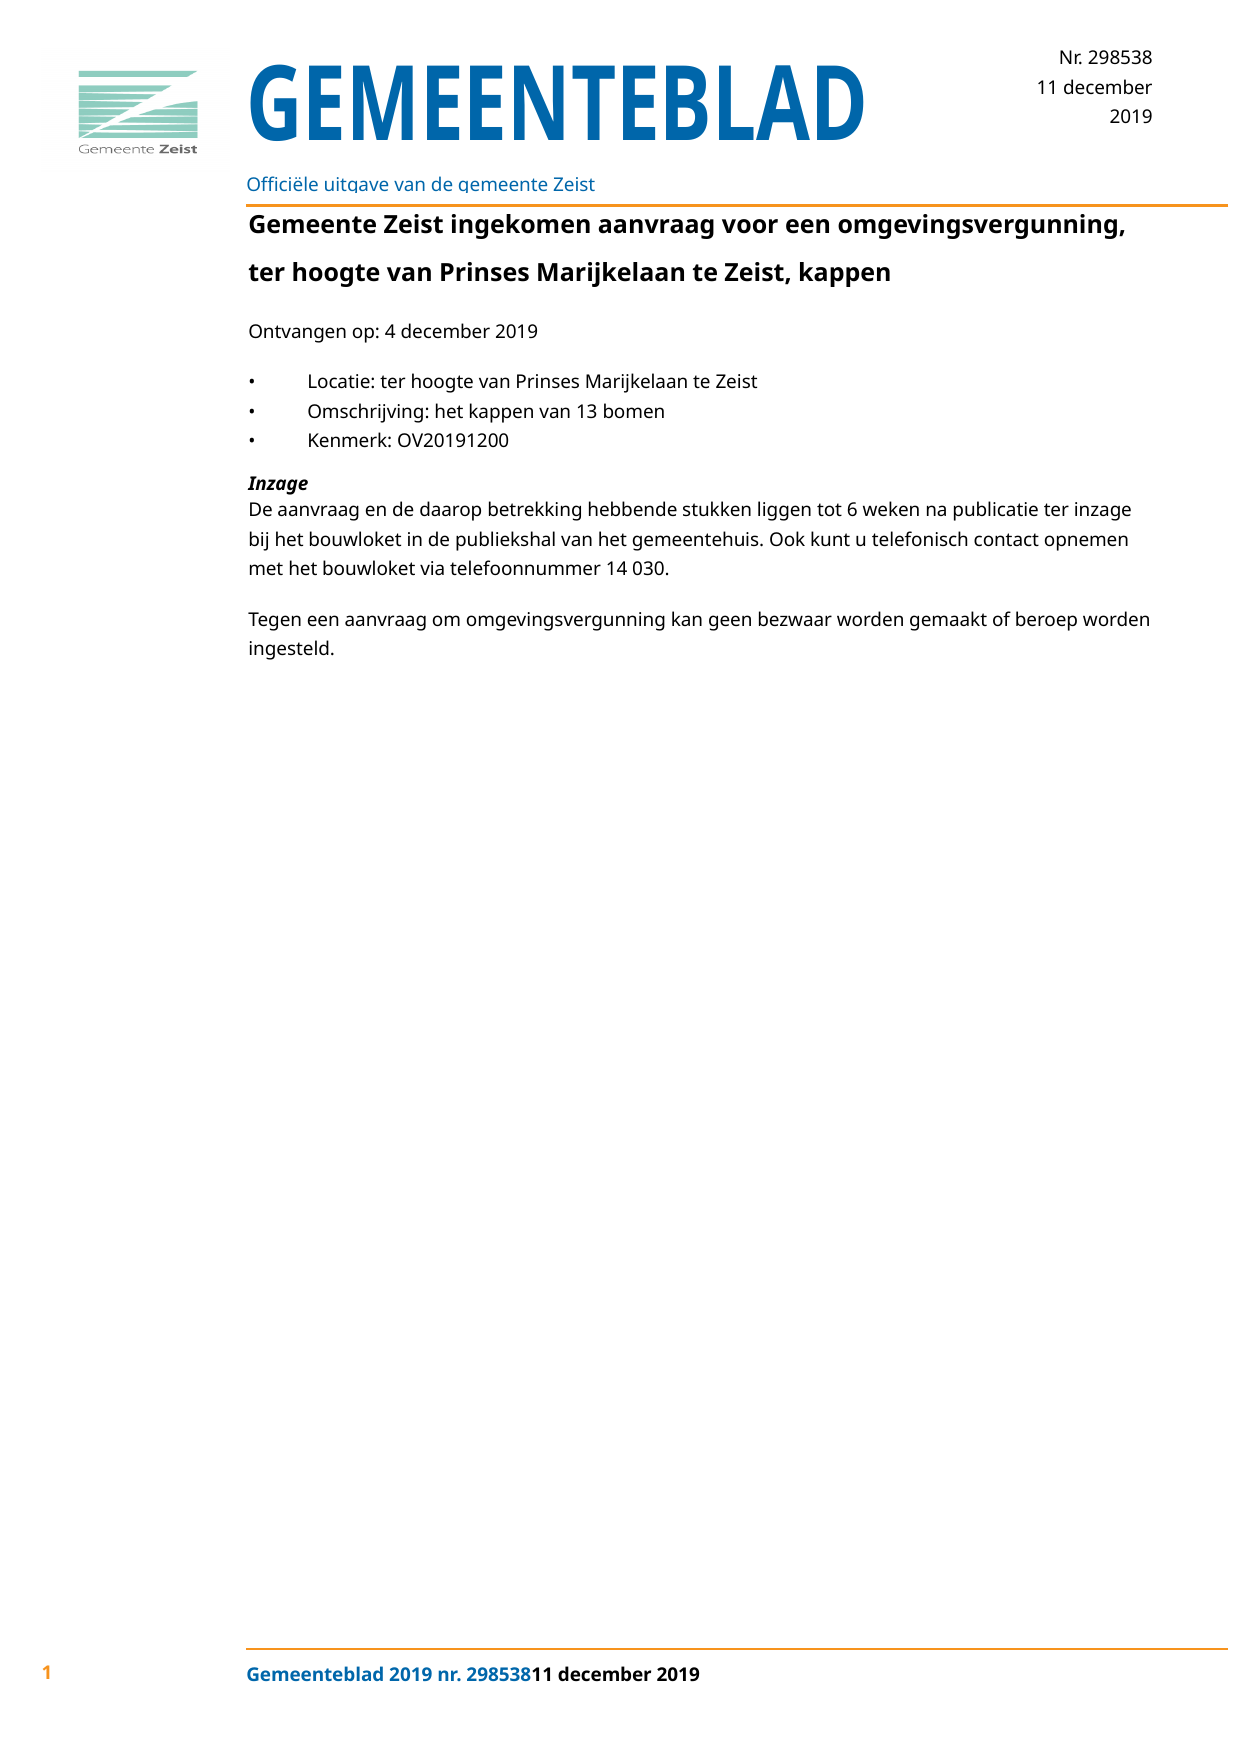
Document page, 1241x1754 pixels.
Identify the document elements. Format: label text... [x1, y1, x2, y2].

text De aanvraag en de daarop betrekking hebbende stukken liggen tot 6 weken na publicatie ter inzage bij het bouwloket in de publiekshal van het gemeentehuis. Ook kunt u telefonisch contact opnemen met het bouwloket via telefoonnummer 14 030. [248, 496, 1152, 581]
picture [41, 47, 231, 172]
list Kenmerk: OV20191200 [248, 427, 1152, 453]
text Tegen een aanvraag om omgevingsvergunning kan geen bezwaar worden gemaakt of beroep worden ingesteld. [248, 606, 1152, 661]
text Inzage [248, 471, 1152, 496]
list Omschrijving: het kappen van 13 bomen [248, 398, 1152, 424]
text Ontvangen op: 4 december 2019 [248, 318, 1152, 344]
list Locatie: ter hoogte van Prinses Marijkelaan te Zeist [248, 368, 1152, 394]
text Gemeente Zeist ingekomen aanvraag voor een omgevingsvergunning, ter hoogte van Prinses Marijkelaan te Zeist, kappen [248, 207, 1152, 288]
